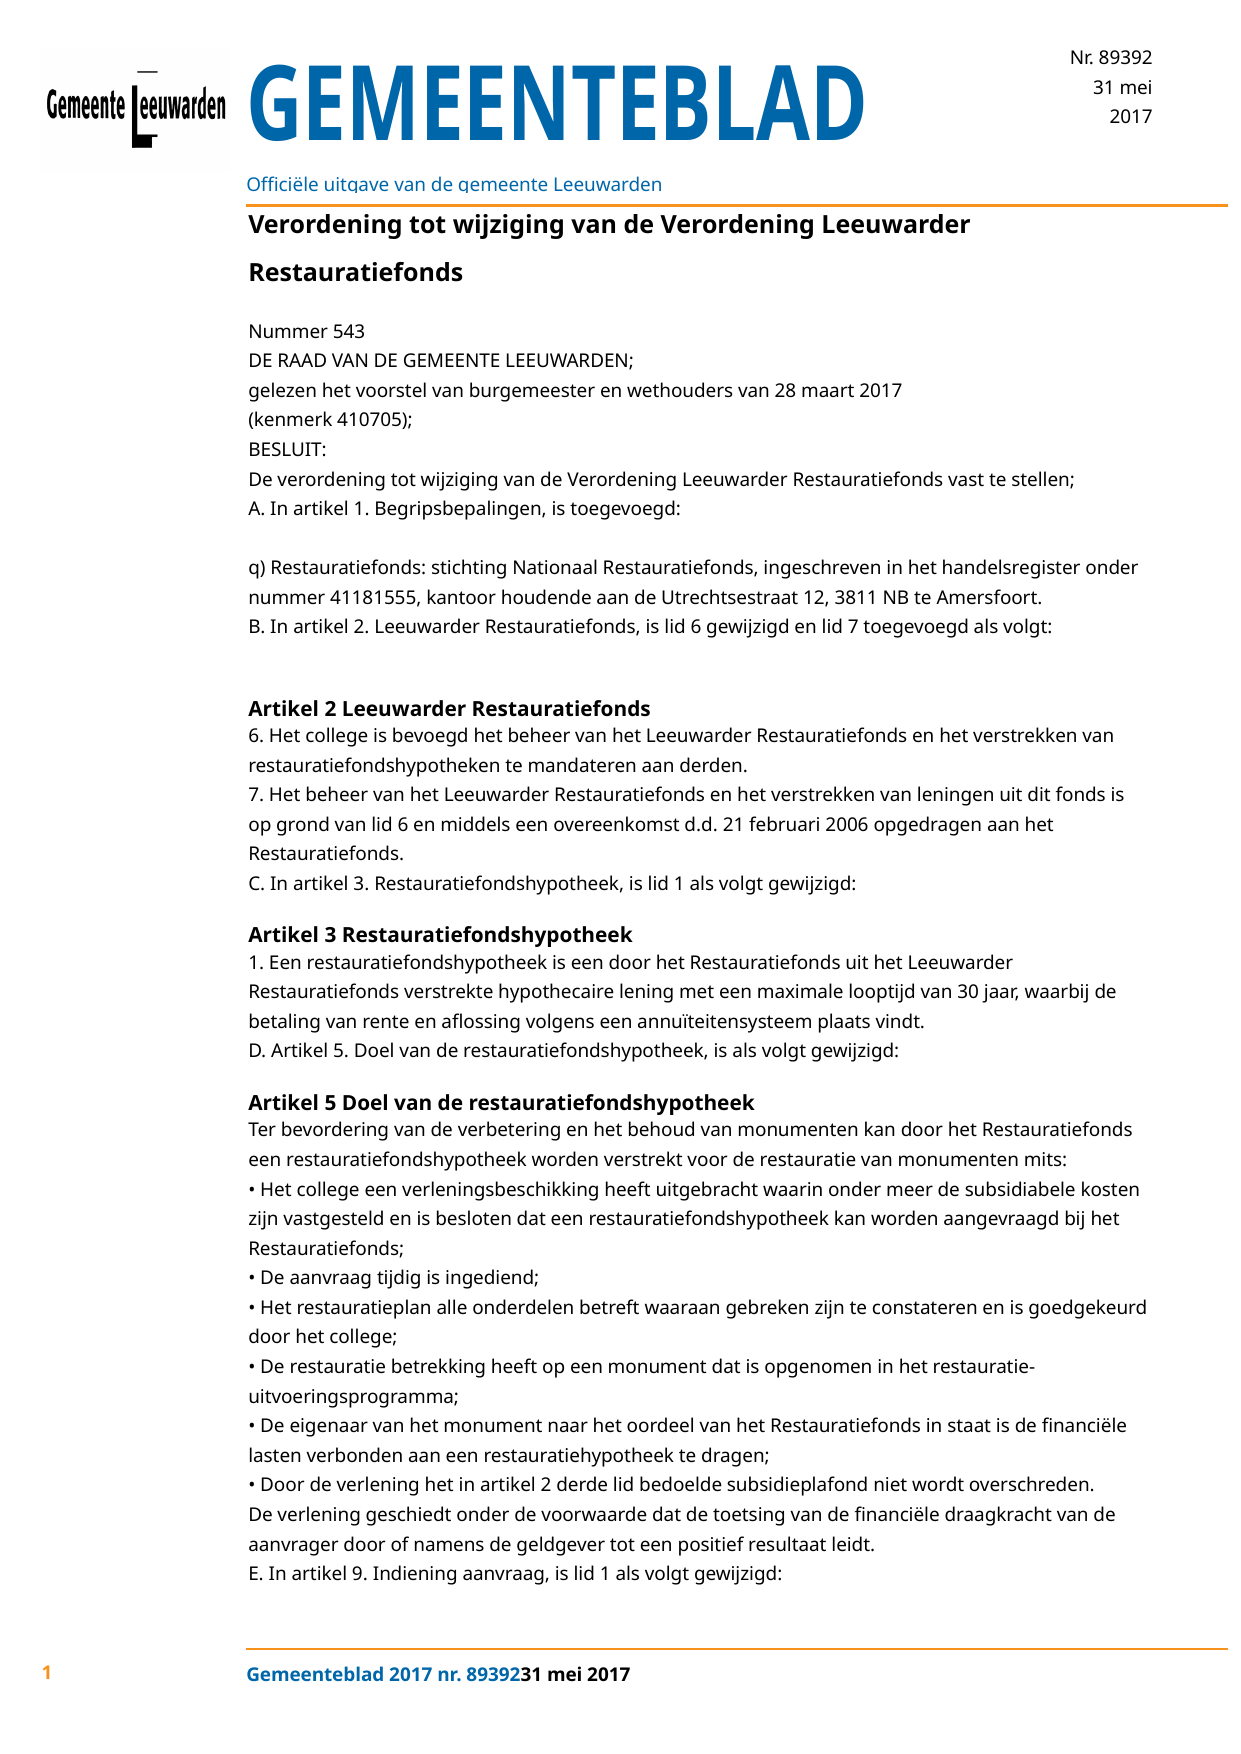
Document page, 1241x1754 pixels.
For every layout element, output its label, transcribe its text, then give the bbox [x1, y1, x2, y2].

text De verlening geschiedt onder de voorwaarde dat de toetsing van de financiële draagkracht van de aanvrager door of namens de geldgever tot een positief resultaat leidt. [248, 1501, 1152, 1556]
text Ter bevordering van de verbetering en het behoud van monumenten kan door het Restauratiefonds een restauratiefondshypotheek worden verstrekt voor de restauratie van monumenten mits: [248, 1117, 1152, 1172]
text • Het restauratieplan alle onderdelen betreft waaraan gebreken zijn te constateren en is goedgekeurd door het college; [248, 1294, 1152, 1349]
text Artikel 3 Restauratiefondshypotheek [248, 921, 1152, 949]
text (kenmerk 410705); [248, 407, 1152, 432]
text • Door de verlening het in artikel 2 derde lid bedoelde subsidieplafond niet wordt overschreden. [248, 1472, 1152, 1497]
text q) Restauratiefonds: stichting Nationaal Restauratiefonds, ingeschreven in het handelsregister onder nummer 41181555, kantoor houdende aan de Utrechtsestraat 12, 3811 NB te Amersfoort. [248, 554, 1152, 610]
text DE RAAD VAN DE GEMEENTE LEEUWARDEN; [248, 347, 1152, 373]
text De verordening tot wijziging van de Verordening Leeuwarder Restauratiefonds vast te stellen; [248, 466, 1152, 492]
text • De restauratie betrekking heeft op een monument dat is opgenomen in het restauratie-uitvoeringsprogramma; [248, 1353, 1152, 1408]
text • De aanvraag tijdig is ingediend; [248, 1264, 1152, 1290]
text Artikel 2 Leeuwarder Restauratiefonds [248, 694, 1152, 722]
text 1. Een restauratiefondshypotheek is een door het Restauratiefonds uit het Leeuwarder Restauratiefonds verstrekte hypothecaire lening met een maximale looptijd van 30 jaar, waarbij de betaling van rente en aflossing volgens een annuïteitensysteem plaats vindt. [248, 949, 1152, 1034]
text Verordening tot wijziging van de Verordening Leeuwarder Restauratiefonds [248, 207, 1152, 288]
picture [41, 47, 231, 172]
text • De eigenaar van het monument naar het oordeel van het Restauratiefonds in staat is de financiële lasten verbonden aan een restauratiehypotheek te dragen; [248, 1412, 1152, 1468]
text E. In artikel 9. Indiening aanvraag, is lid 1 als volgt gewijzigd: [248, 1560, 1152, 1586]
text BESLUIT: [248, 436, 1152, 462]
text B. In artikel 2. Leeuwarder Restauratiefonds, is lid 6 gewijzigd en lid 7 toegevoegd als volgt: [248, 614, 1152, 639]
text Artikel 5 Doel van de restauratiefondshypotheek [248, 1088, 1152, 1117]
text 6. Het college is bevoegd het beheer van het Leeuwarder Restauratiefonds en het verstrekken van restauratiefondshypotheken te mandateren aan derden. [248, 722, 1152, 777]
text 7. Het beheer van het Leeuwarder Restauratiefonds en het verstrekken van leningen uit dit fonds is op grond van lid 6 en middels een overeenkomst d.d. 21 februari 2006 opgedragen aan het Restauratiefonds. [248, 781, 1152, 866]
text A. In artikel 1. Begripsbepalingen, is toegevoegd: [248, 495, 1152, 521]
text D. Artikel 5. Doel van de restauratiefondshypotheek, is als volgt gewijzigd: [248, 1038, 1152, 1063]
text gelezen het voorstel van burgemeester en wethouders van 28 maart 2017 [248, 377, 1152, 403]
text C. In artikel 3. Restauratiefondshypotheek, is lid 1 als volgt gewijzigd: [248, 870, 1152, 896]
text • Het college een verleningsbeschikking heeft uitgebracht waarin onder meer de subsidiabele kosten zijn vastgesteld en is besloten dat een restauratiefondshypotheek kan worden aangevraagd bij het Restauratiefonds; [248, 1176, 1152, 1261]
text Nummer 543 [248, 318, 1152, 344]
